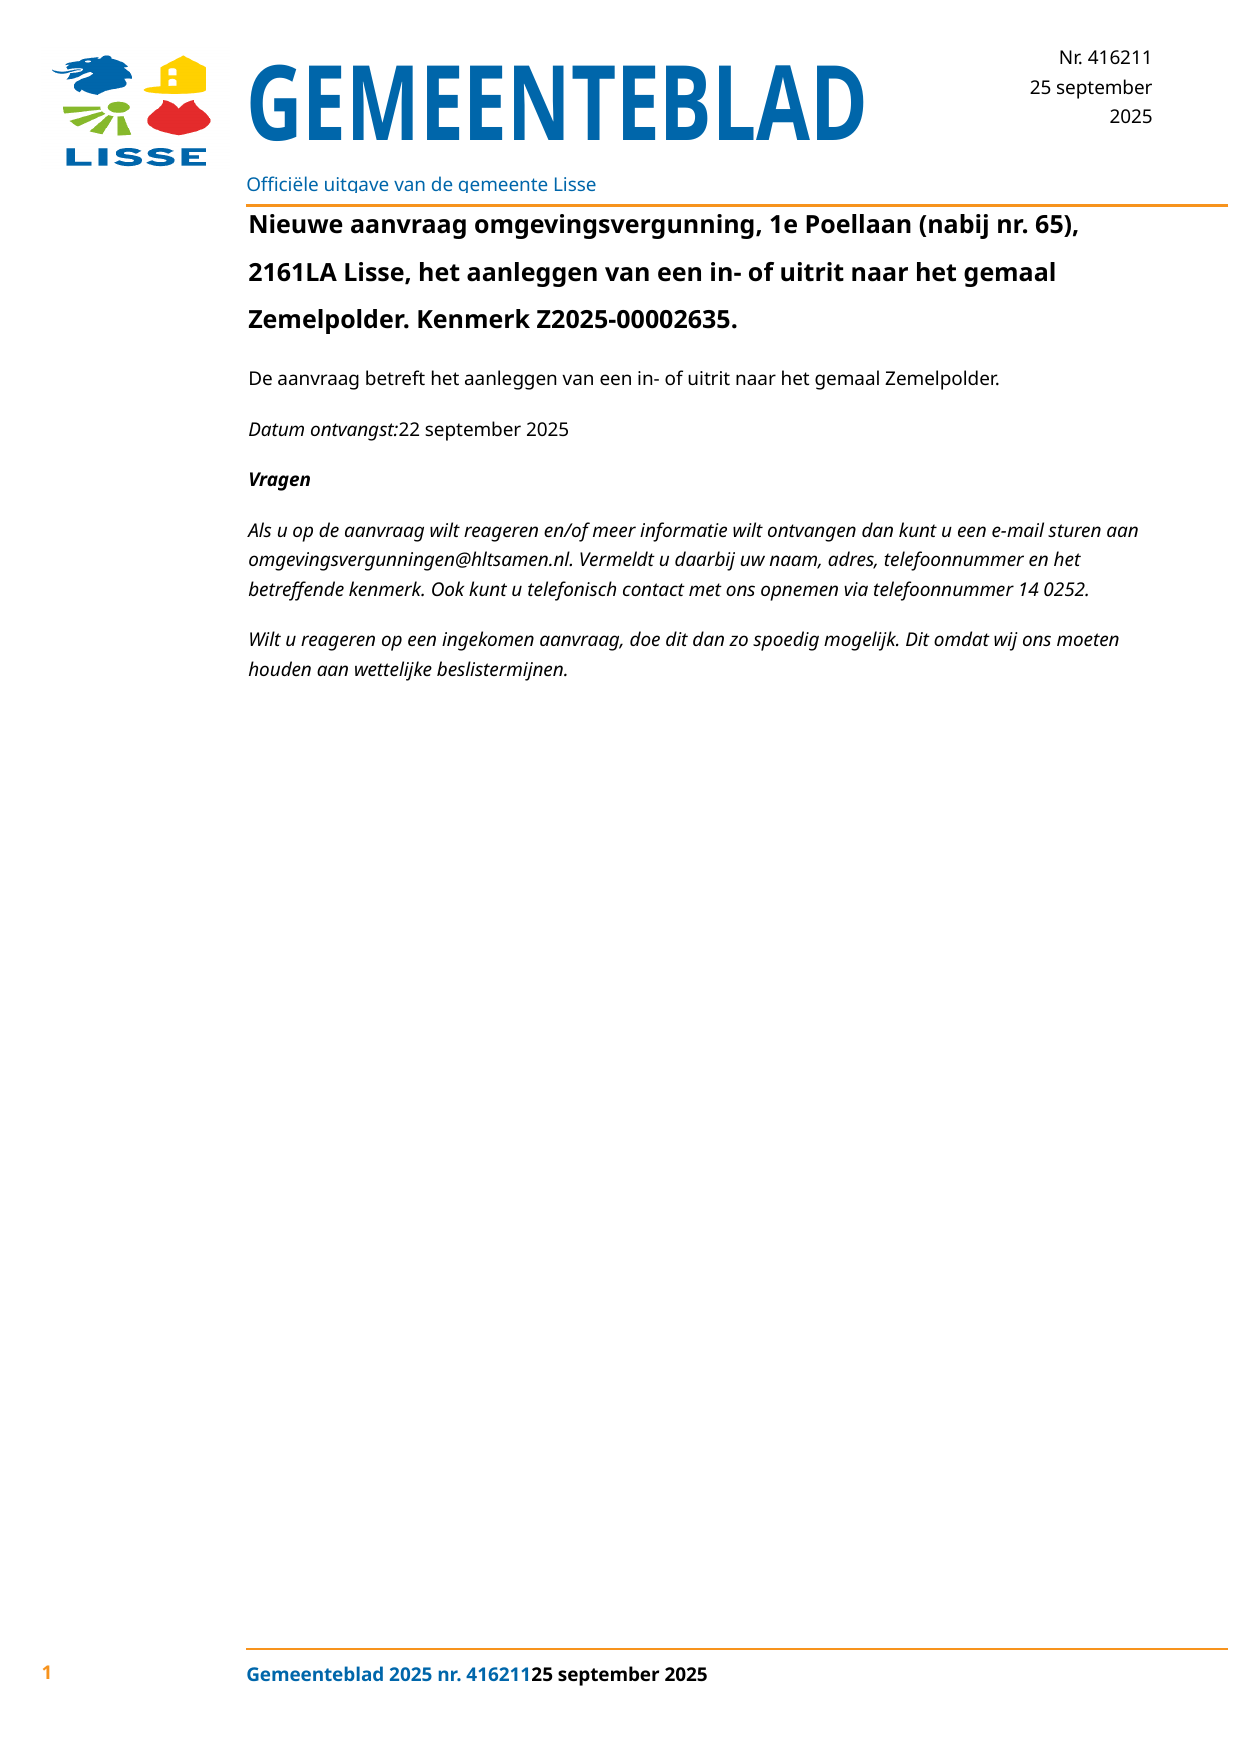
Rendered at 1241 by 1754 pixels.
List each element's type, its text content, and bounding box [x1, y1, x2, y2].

text Als u op de aanvraag wilt reageren en/of meer informatie wilt ontvangen dan kunt u een e-mail sturen aan omgevingsvergunningen@hltsamen.nl. Vermeldt u daarbij uw naam, adres, telefoonnummer en het betreffende kenmerk. Ook kunt u telefonisch contact met ons opnemen via telefoonnummer 14 0252. [248, 517, 1152, 602]
text Nieuwe aanvraag omgevingsvergunning, 1e Poellaan (nabij nr. 65), 2161LA Lisse, het aanleggen van een in- of uitrit naar het gemaal Zemelpolder. Kenmerk Z2025-00002635. [248, 207, 1152, 336]
text Vragen [248, 466, 1152, 492]
text De aanvraag betreft het aanleggen van een in- of uitrit naar het gemaal Zemelpolder. [248, 366, 1152, 391]
text Wilt u reageren op een ingekomen aanvraag, doe dit dan zo spoedig mogelijk. Dit omdat wij ons moeten houden aan wettelijke beslistermijnen. [248, 626, 1152, 682]
picture [41, 47, 231, 172]
text Datum ontvangst:22 september 2025 [248, 416, 1152, 442]
